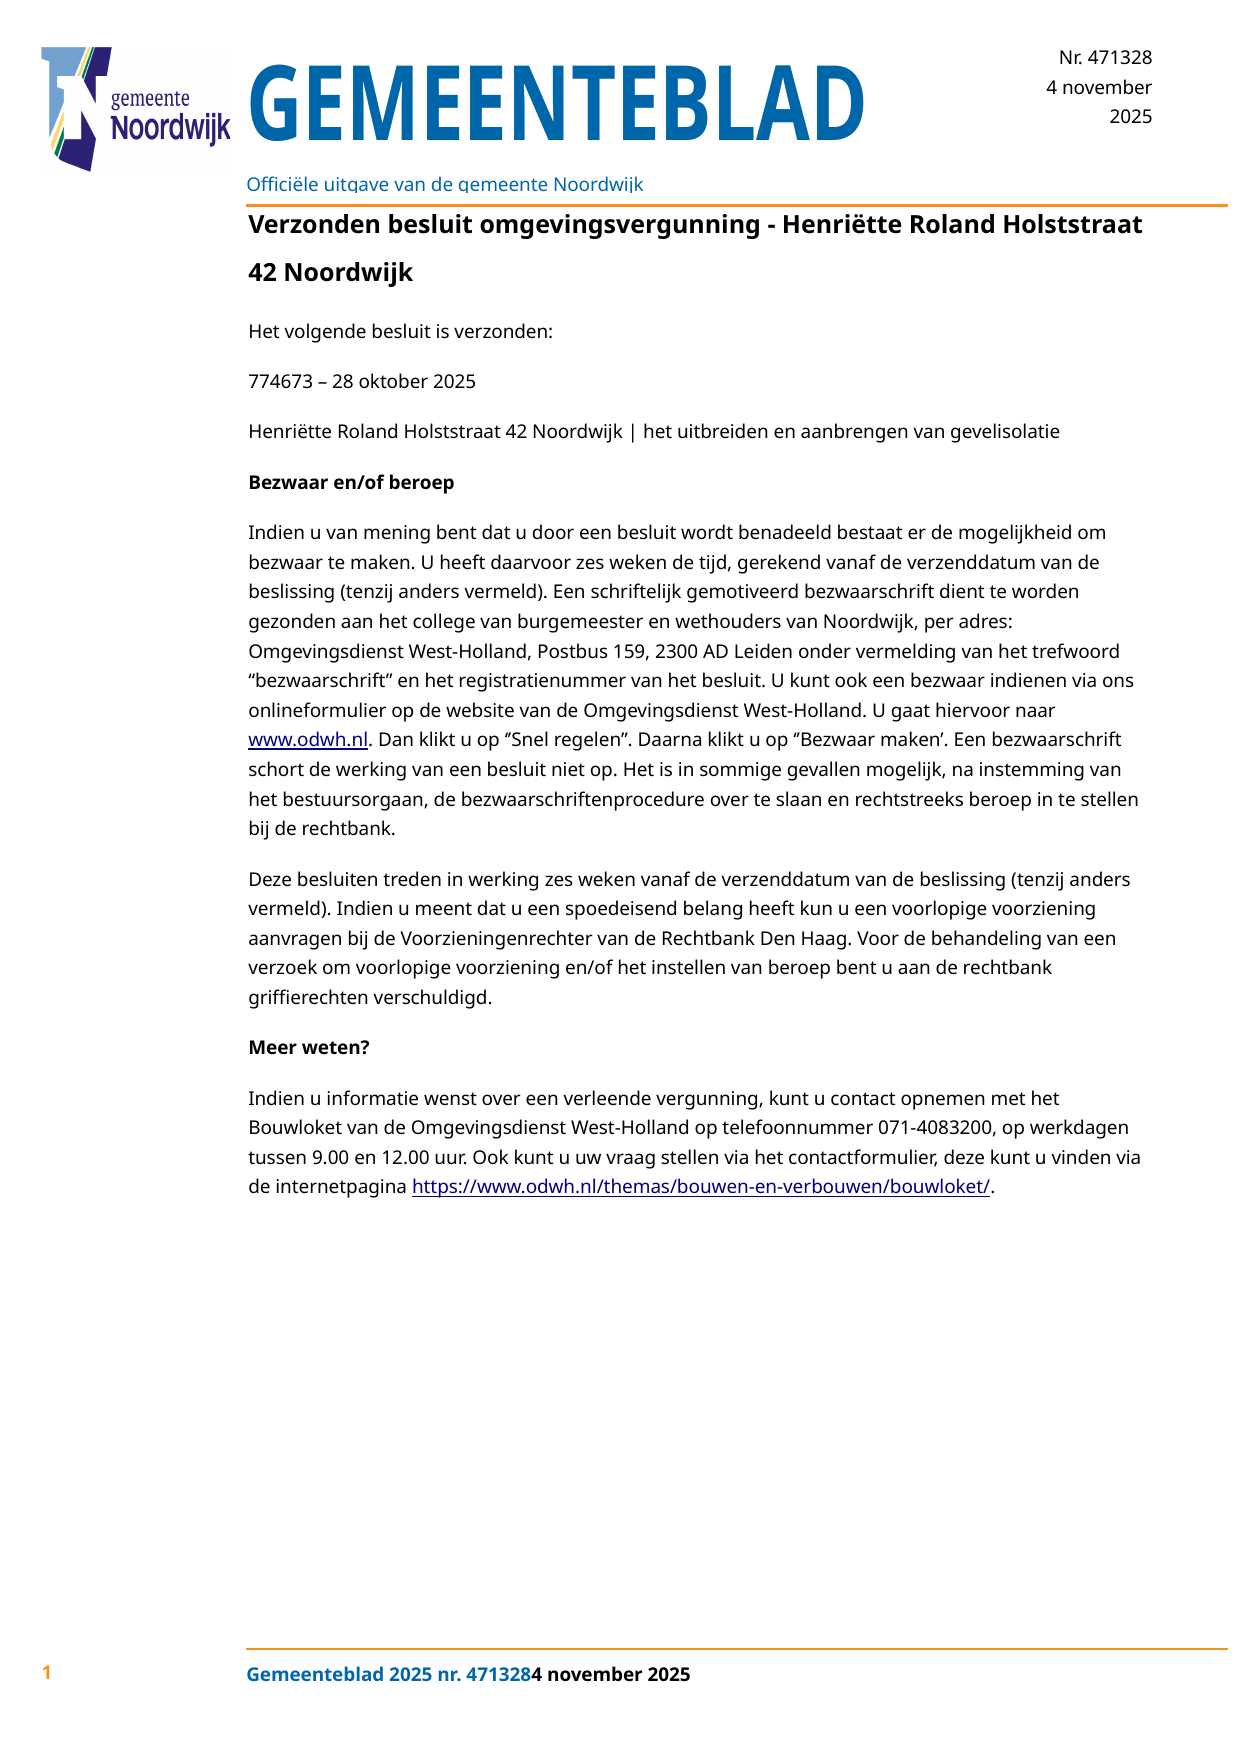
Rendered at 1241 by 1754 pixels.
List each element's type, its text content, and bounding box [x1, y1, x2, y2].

text Het volgende besluit is verzonden: [248, 318, 1152, 344]
text Indien u van mening bent dat u door een besluit wordt benadeeld bestaat er de mogelijkheid om bezwaar te maken. U heeft daarvoor zes weken de tijd, gerekend vanaf de verzenddatum van de beslissing (tenzij anders vermeld). Een schriftelijk gemotiveerd bezwaarschrift dient te worden gezonden aan het college van burgemeester en wethouders van Noordwijk, per adres: Omgevingsdienst West-Holland, Postbus 159, 2300 AD Leiden onder vermelding van het trefwoord “bezwaarschrift” en het registratienummer van het besluit. U kunt ook een bezwaar indienen via ons onlineformulier op de website van de Omgevingsdienst West-Holland. U gaat hiervoor naar www.odwh.nl. Dan klikt u op ‘’Snel regelen”. Daarna klikt u op ‘’Bezwaar maken’. Een bezwaarschrift schort de werking van een besluit niet op. Het is in sommige gevallen mogelijk, na instemming van het bestuursorgaan, de bezwaarschriftenprocedure over te slaan en rechtstreeks beroep in te stellen bij de rechtbank. [248, 519, 1152, 841]
text Meer weten? [248, 1034, 1152, 1060]
text Verzonden besluit omgevingsvergunning - Henriëtte Roland Holststraat 42 Noordwijk [248, 207, 1152, 288]
text 774673 – 28 oktober 2025 [248, 368, 1152, 394]
text Bezwaar en/of beroep [248, 469, 1152, 495]
text Indien u informatie wenst over een verleende vergunning, kunt u contact opnemen met het Bouwloket van de Omgevingsdienst West-Holland op telefoonnummer 071-4083200, op werkdagen tussen 9.00 en 12.00 uur. Ook kunt u uw vraag stellen via het contactformulier, deze kunt u vinden via de internetpagina https://www.odwh.nl/themas/bouwen-en-verbouwen/bouwloket/. [248, 1085, 1152, 1199]
text Henriëtte Roland Holststraat 42 Noordwijk | het uitbreiden en aanbrengen van gevelisolatie [248, 419, 1152, 444]
picture [41, 47, 231, 172]
text Deze besluiten treden in werking zes weken vanaf de verzenddatum van de beslissing (tenzij anders vermeld). Indien u meent dat u een spoedeisend belang heeft kun u een voorlopige voorziening aanvragen bij de Voorzieningenrechter van de Rechtbank Den Haag. Voor de behandeling van een verzoek om voorlopige voorziening en/of het instellen van beroep bent u aan de rechtbank griffierechten verschuldigd. [248, 866, 1152, 1010]
